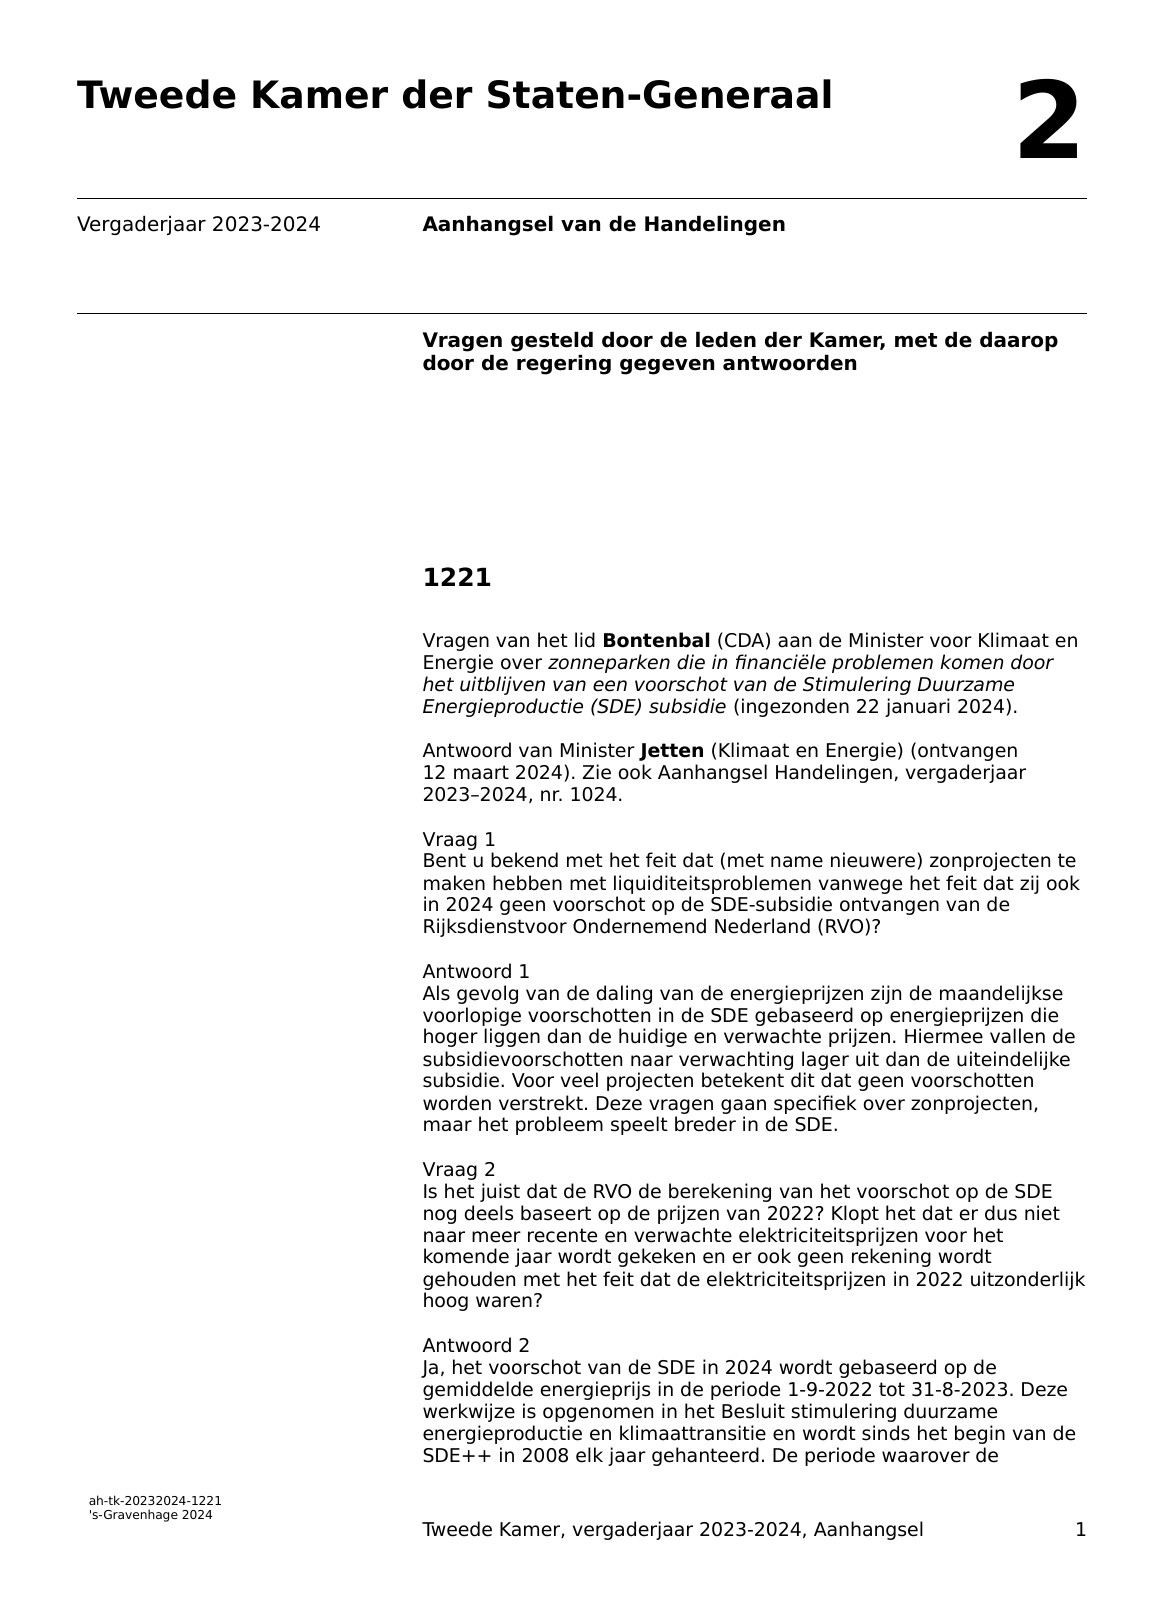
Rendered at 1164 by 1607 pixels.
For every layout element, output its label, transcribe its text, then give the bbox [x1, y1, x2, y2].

text Antwoord 1 [422, 961, 1087, 982]
table_cell [77, 314, 422, 375]
text Antwoord 2 [422, 1334, 1087, 1357]
table_header Tweede Kamer der Staten-Generaal [77, 59, 886, 198]
text 1221 [422, 563, 1087, 592]
text Als gevolg van de daling van de energieprijzen zijn de maandelijkse voorlopige voorschotten in de SDE gebaseerd op energieprijzen die hoger liggen dan de huidige en verwachte prijzen. Hiermee vallen de subsidievoorschotten naar verwachting lager uit dan de uiteindelijke subsidie. Voor veel projecten betekent dit dat geen voorschotten worden verstrekt. Deze vragen gaan specifiek over zonprojecten, maar het probleem speelt breder in de SDE. [422, 982, 1087, 1136]
text Bent u bekend met het feit dat (met name nieuwere) zonprojecten te maken hebben met liquiditeitsproblemen vanwege het feit dat zij ook in 2024 geen voorschot op de SDE-subsidie ontvangen van de Rijksdienstvoor Ondernemend Nederland (RVO)? [422, 850, 1087, 938]
text 's-Gravenhage 2024 [88, 1508, 323, 1522]
table_cell Vragen gesteld door de leden der Kamer, met de daarop door de regering gegeven antwoorden [422, 314, 1087, 375]
text ah-tk-20232024-1221 [88, 1494, 323, 1508]
text Antwoord van Minister Jetten (Klimaat en Energie) (ontvangen 12 maart 2024). Zie ook Aanhangsel Handelingen, vergaderjaar 2023–2024, nr. 1024. [422, 740, 1087, 806]
text Ja, het voorschot van de SDE in 2024 wordt gebaseerd op de gemiddelde energieprijs in de periode 1-9-2022 tot 31-8-2023. Deze werkwijze is opgenomen in het Besluit stimulering duurzame energieproductie en klimaattransitie en wordt sinds het begin van de SDE++ in 2008 elk jaar gehanteerd. De periode waarover de [422, 1357, 1087, 1466]
text Vraag 2 [422, 1158, 1087, 1181]
table_cell Vergaderjaar 2023-2024 [77, 199, 422, 313]
table_cell Aanhangsel van de Handelingen [422, 199, 1087, 313]
text Vragen van het lid Bontenbal (CDA) aan de Minister voor Klimaat en Energie over zonneparken die in financiële problemen komen door het uitblijven van een voorschot van de Stimulering Duurzame Energieproductie (SDE) subsidie (ingezonden 22 januari 2024). [422, 630, 1087, 718]
text Is het juist dat de RVO de berekening van het voorschot op de SDE nog deels baseert op de prijzen van 2022? Klopt het dat er dus niet naar meer recente en verwachte elektriciteitsprijzen voor het komende jaar wordt gekeken en er ook geen rekening wordt gehouden met het feit dat de elektriciteitsprijzen in 2022 uitzonderlijk hoog waren? [422, 1181, 1087, 1312]
table_header 2 [886, 59, 1087, 198]
text Vraag 1 [422, 828, 1087, 850]
